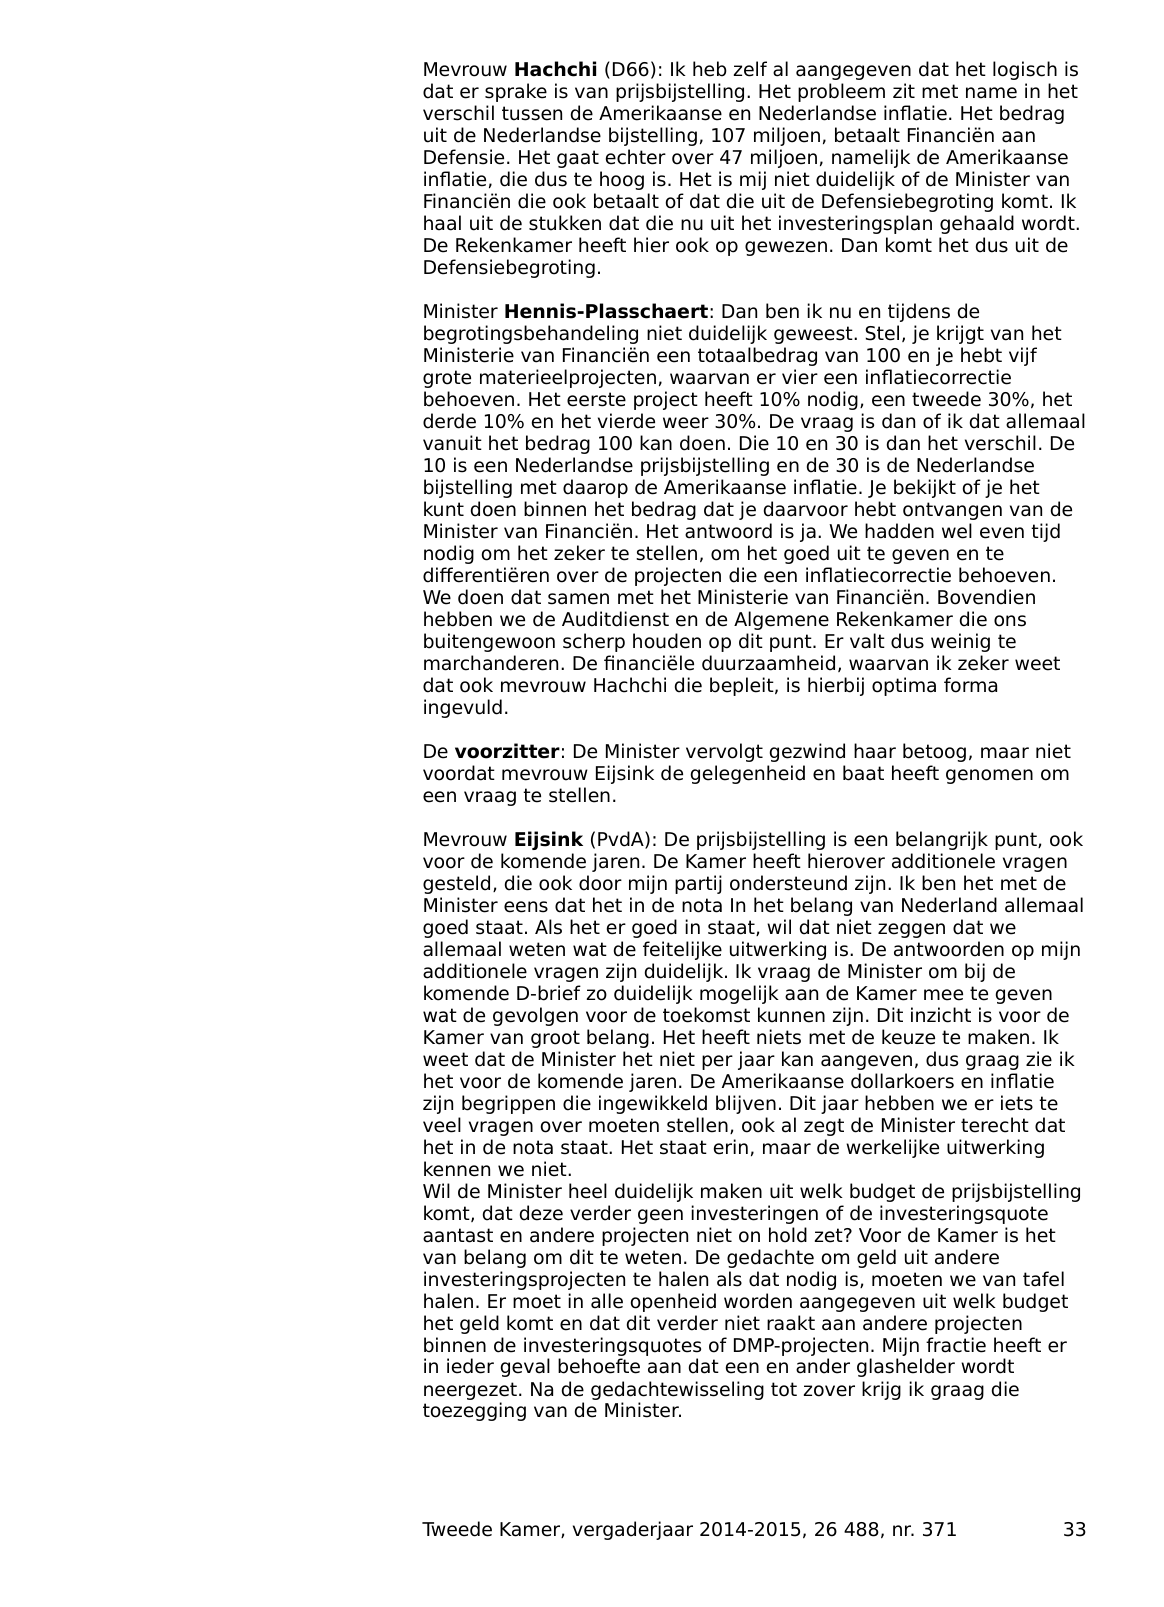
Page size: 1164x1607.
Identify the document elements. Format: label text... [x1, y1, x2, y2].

text Mevrouw Hachchi (D66): Ik heb zelf al aangegeven dat het logisch is dat er sprake is van prijsbijstelling. Het probleem zit met name in het verschil tussen de Amerikaanse en Nederlandse inflatie. Het bedrag uit de Nederlandse bijstelling, 107 miljoen, betaalt Financiën aan Defensie. Het gaat echter over 47 miljoen, namelijk de Amerikaanse inflatie, die dus te hoog is. Het is mij niet duidelijk of de Minister van Financiën die ook betaalt of dat die uit de Defensiebegroting komt. Ik haal uit de stukken dat die nu uit het investeringsplan gehaald wordt. De Rekenkamer heeft hier ook op gewezen. Dan komt het dus uit de Defensiebegroting. [422, 59, 1087, 279]
text Wil de Minister heel duidelijk maken uit welk budget de prijsbijstelling komt, dat deze verder geen investeringen of de investeringsquote aantast en andere projecten niet on hold zet? Voor de Kamer is het van belang om dit te weten. De gedachte om geld uit andere investeringsprojecten te halen als dat nodig is, moeten we van tafel halen. Er moet in alle openheid worden aangegeven uit welk budget het geld komt en dat dit verder niet raakt aan andere projecten binnen de investeringsquotes of DMP-projecten. Mijn fractie heeft er in ieder geval behoefte aan dat een en ander glashelder wordt neergezet. Na de gedachtewisseling tot zover krijg ik graag die toezegging van de Minister. [422, 1181, 1087, 1422]
text Mevrouw Eijsink (PvdA): De prijsbijstelling is een belangrijk punt, ook voor de komende jaren. De Kamer heeft hierover additionele vragen gesteld, die ook door mijn partij ondersteund zijn. Ik ben het met de Minister eens dat het in de nota In het belang van Nederland allemaal goed staat. Als het er goed in staat, wil dat niet zeggen dat we allemaal weten wat de feitelijke uitwerking is. De antwoorden op mijn additionele vragen zijn duidelijk. Ik vraag de Minister om bij de komende D-brief zo duidelijk mogelijk aan de Kamer mee te geven wat de gevolgen voor de toekomst kunnen zijn. Dit inzicht is voor de Kamer van groot belang. Het heeft niets met de keuze te maken. Ik weet dat de Minister het niet per jaar kan aangeven, dus graag zie ik het voor de komende jaren. De Amerikaanse dollarkoers en inflatie zijn begrippen die ingewikkeld blijven. Dit jaar hebben we er iets te veel vragen over moeten stellen, ook al zegt de Minister terecht dat het in de nota staat. Het staat erin, maar de werkelijke uitwerking kennen we niet. [422, 829, 1087, 1181]
text De voorzitter: De Minister vervolgt gezwind haar betoog, maar niet voordat mevrouw Eijsink de gelegenheid en baat heeft genomen om een vraag te stellen. [422, 741, 1087, 807]
text Minister Hennis-Plasschaert: Dan ben ik nu en tijdens de begrotingsbehandeling niet duidelijk geweest. Stel, je krijgt van het Ministerie van Financiën een totaalbedrag van 100 en je hebt vijf grote materieelprojecten, waarvan er vier een inflatiecorrectie behoeven. Het eerste project heeft 10% nodig, een tweede 30%, het derde 10% en het vierde weer 30%. De vraag is dan of ik dat allemaal vanuit het bedrag 100 kan doen. Die 10 en 30 is dan het verschil. De 10 is een Nederlandse prijsbijstelling en de 30 is de Nederlandse bijstelling met daarop de Amerikaanse inflatie. Je bekijkt of je het kunt doen binnen het bedrag dat je daarvoor hebt ontvangen van de Minister van Financiën. Het antwoord is ja. We hadden wel even tijd nodig om het zeker te stellen, om het goed uit te geven en te differentiëren over de projecten die een inflatiecorrectie behoeven. We doen dat samen met het Ministerie van Financiën. Bovendien hebben we de Auditdienst en de Algemene Rekenkamer die ons buitengewoon scherp houden op dit punt. Er valt dus weinig te marchanderen. De financiële duurzaamheid, waarvan ik zeker weet dat ook mevrouw Hachchi die bepleit, is hierbij optima forma ingevuld. [422, 301, 1087, 719]
